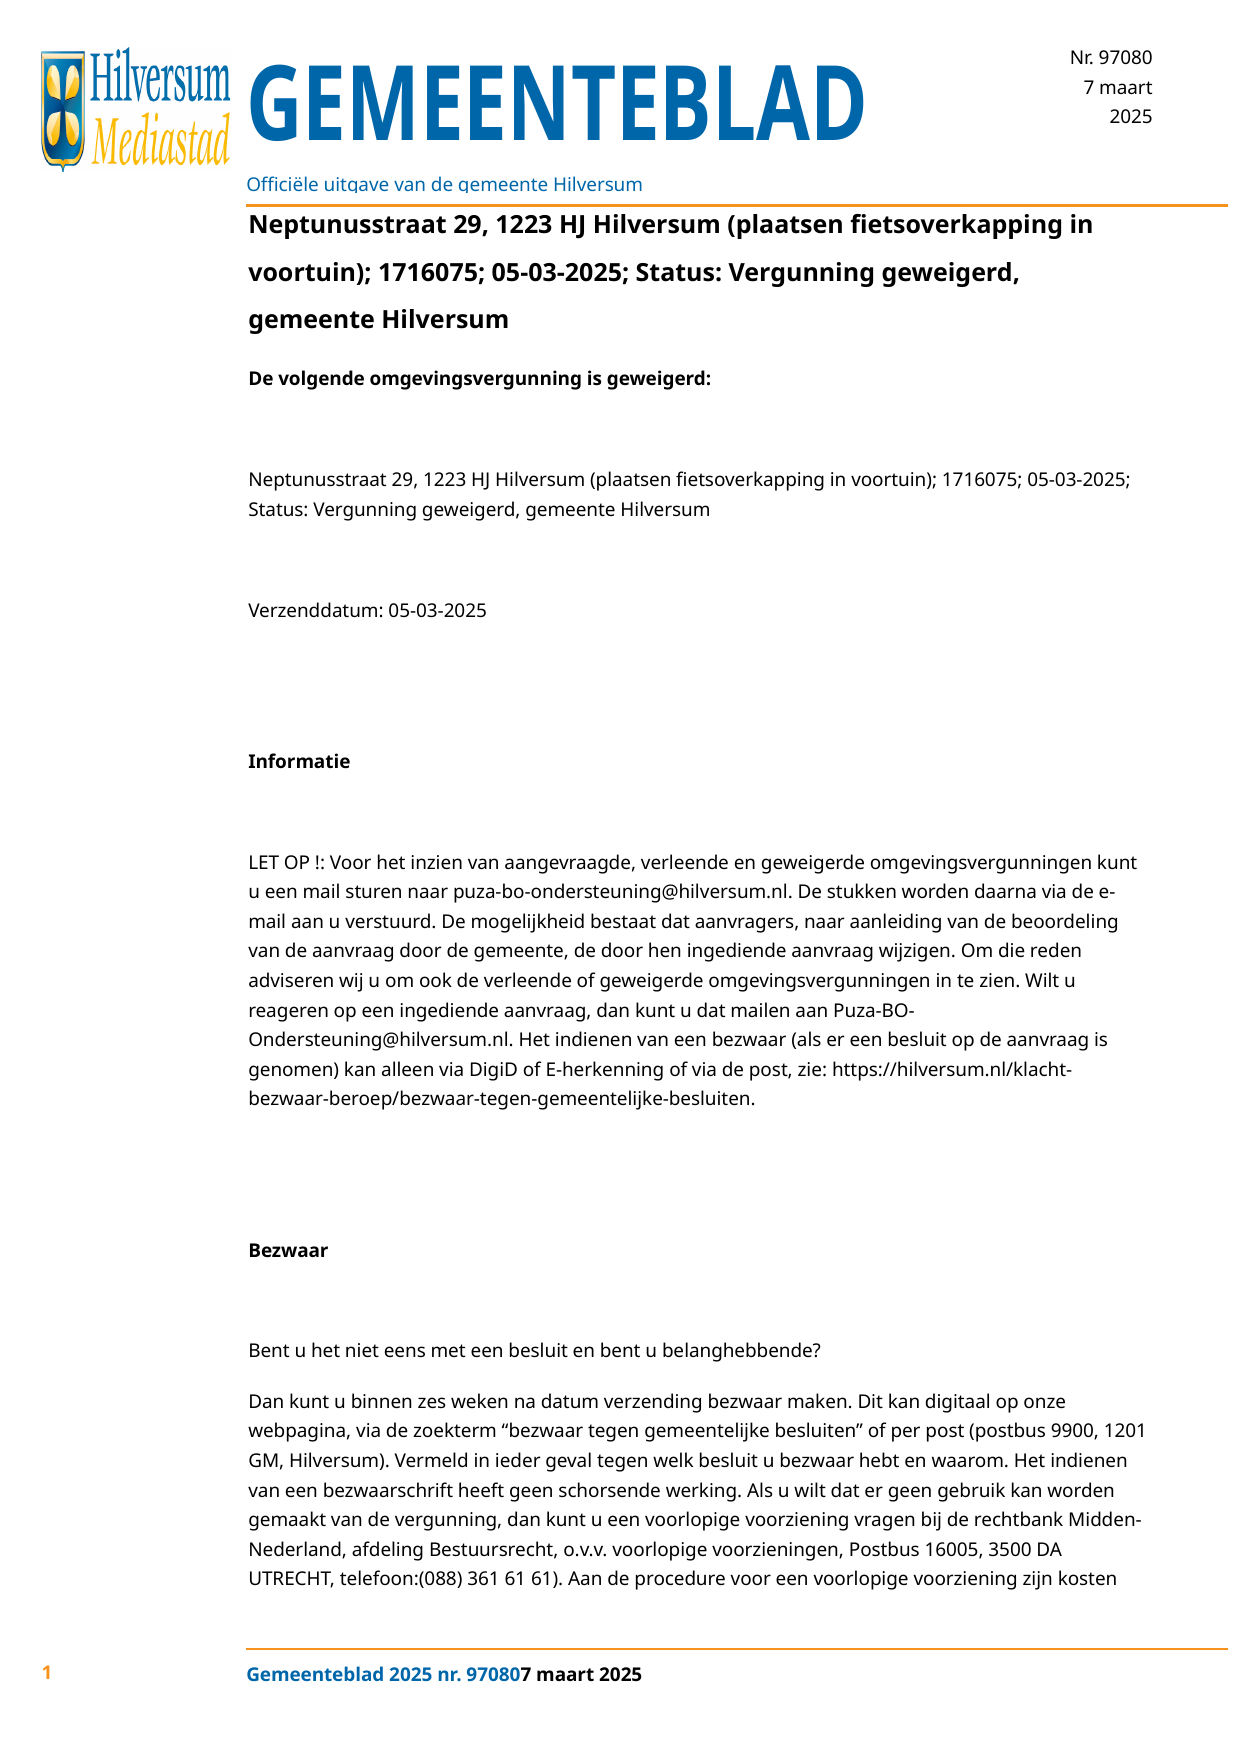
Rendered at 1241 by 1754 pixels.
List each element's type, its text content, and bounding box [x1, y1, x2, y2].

text Verzenddatum: 05-03-2025 [248, 597, 1152, 622]
text Informatie [248, 748, 1152, 774]
picture [41, 47, 231, 172]
text De volgende omgevingsvergunning is geweigerd: [248, 366, 1152, 391]
text Neptunusstraat 29, 1223 HJ Hilversum (plaatsen fietsoverkapping in voortuin); 1716075; 05-03-2025; Status: Vergunning geweigerd, gemeente Hilversum [248, 207, 1152, 336]
text Neptunusstraat 29, 1223 HJ Hilversum (plaatsen fietsoverkapping in voortuin); 1716075; 05-03-2025; Status: Vergunning geweigerd, gemeente Hilversum [248, 466, 1152, 522]
text Dan kunt u binnen zes weken na datum verzending bezwaar maken. Dit kan digitaal op onze webpagina, via de zoekterm “bezwaar tegen gemeentelijke besluiten” of per post (postbus 9900, 1201 GM, Hilversum). Vermeld in ieder geval tegen welk besluit u bezwaar hebt en waarom. Het indienen van een bezwaarschrift heeft geen schorsende werking. Als u wilt dat er geen gebruik kan worden gemaakt van de vergunning, dan kunt u een voorlopige voorziening vragen bij de rechtbank Midden-Nederland, afdeling Bestuursrecht, o.v.v. voorlopige voorzieningen, Postbus 16005, 3500 DA UTRECHT, telefoon:(088) 361 61 61). Aan de procedure voor een voorlopige voorziening zijn kosten [248, 1388, 1152, 1591]
text Bezwaar [248, 1237, 1152, 1262]
text Bent u het niet eens met een besluit en bent u belanghebbende? [248, 1338, 1152, 1363]
text LET OP !: Voor het inzien van aangevraagde, verleende en geweigerde omgevingsvergunningen kunt u een mail sturen naar puza-bo-ondersteuning@hilversum.nl. De stukken worden daarna via de e-mail aan u verstuurd. De mogelijkheid bestaat dat aanvragers, naar aanleiding van de beoordeling van de aanvraag door de gemeente, de door hen ingediende aanvraag wijzigen. Om die reden adviseren wij u om ook de verleende of geweigerde omgevingsvergunningen in te zien. Wilt u reageren op een ingediende aanvraag, dan kunt u dat mailen aan Puza-BO-Ondersteuning@hilversum.nl. Het indienen van een bezwaar (als er een besluit op de aanvraag is genomen) kan alleen via DigiD of E-herkenning of via de post, zie: https://hilversum.nl/klacht-bezwaar-beroep/bezwaar-tegen-gemeentelijke-besluiten. [248, 849, 1152, 1111]
